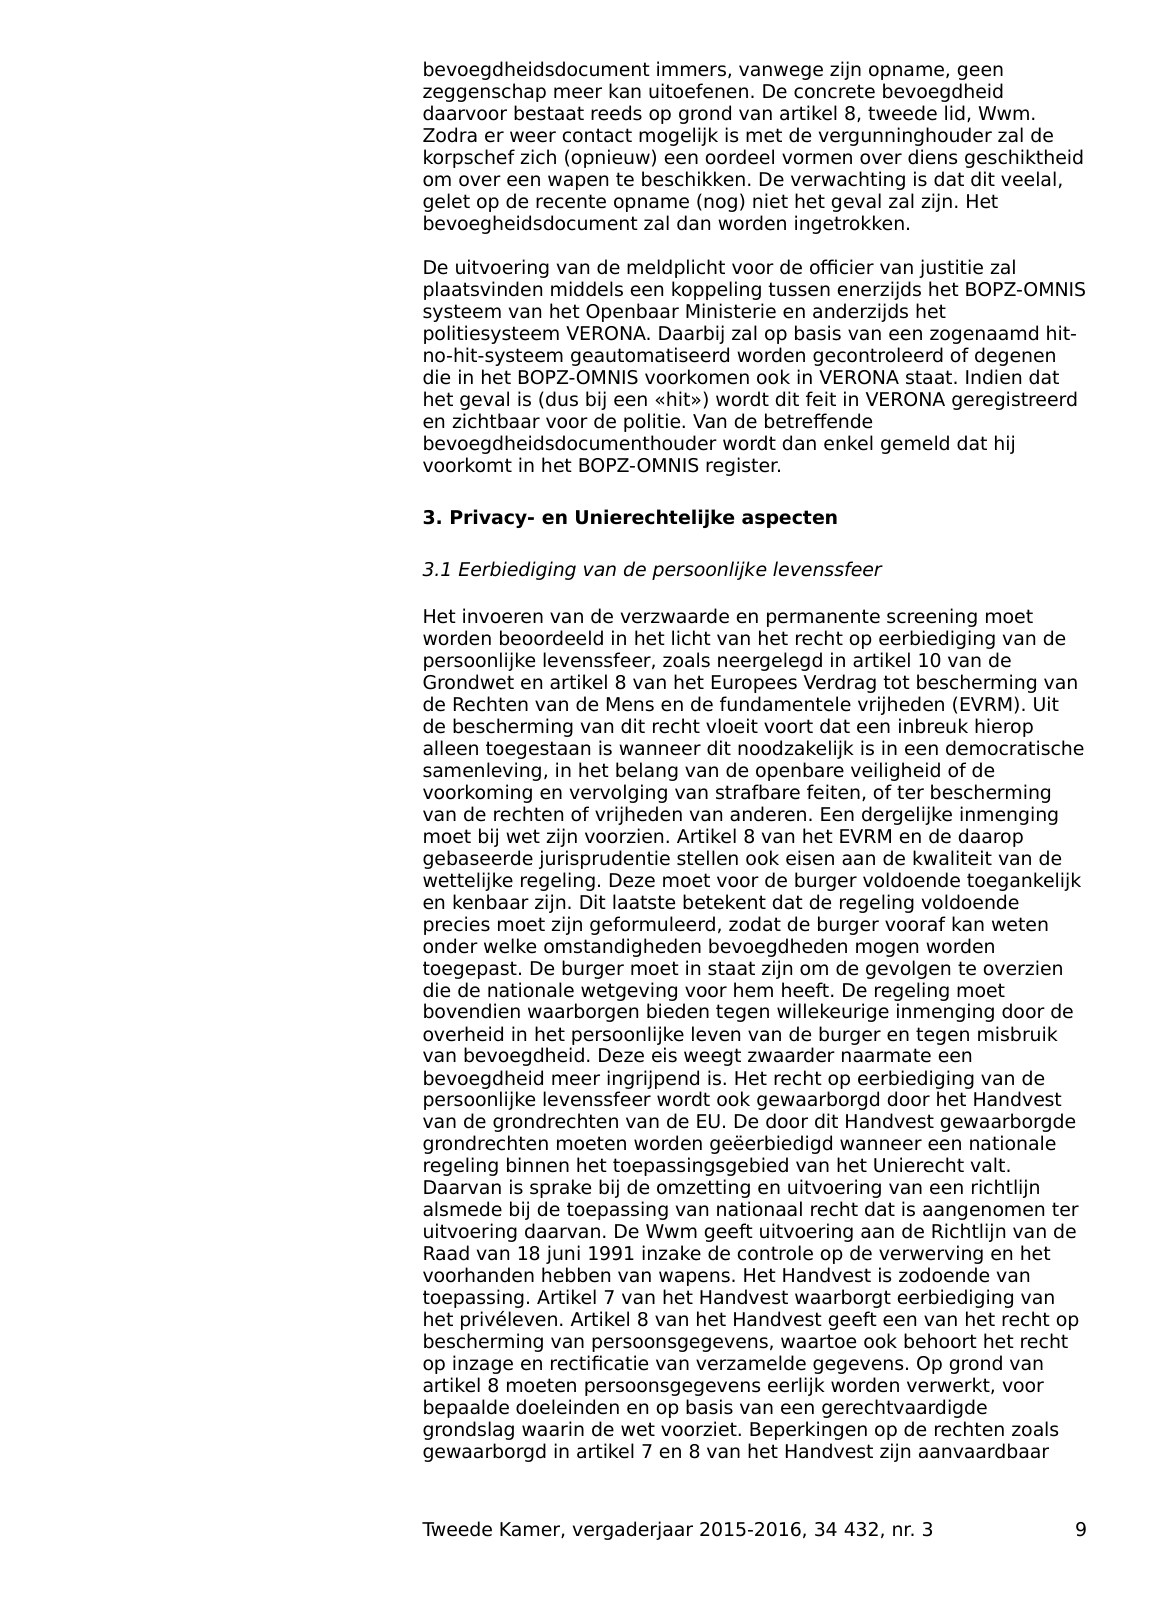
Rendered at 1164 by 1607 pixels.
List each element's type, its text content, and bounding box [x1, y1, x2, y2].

text De uitvoering van de meldplicht voor de officier van justitie zal plaatsvinden middels een koppeling tussen enerzijds het BOPZ-OMNIS systeem van het Openbaar Ministerie en anderzijds het politiesysteem VERONA. Daarbij zal op basis van een zogenaamd hit-no-hit-systeem geautomatiseerd worden gecontroleerd of degenen die in het BOPZ-OMNIS voorkomen ook in VERONA staat. Indien dat het geval is (dus bij een «hit») wordt dit feit in VERONA geregistreerd en zichtbaar voor de politie. Van de betreffende bevoegdheidsdocumenthouder wordt dan enkel gemeld dat hij voorkomt in het BOPZ-OMNIS register. [422, 257, 1087, 477]
subtitle 3. Privacy- en Unierechtelijke aspecten [422, 507, 1087, 529]
text Het invoeren van de verzwaarde en permanente screening moet worden beoordeeld in het licht van het recht op eerbiediging van de persoonlijke levenssfeer, zoals neergelegd in artikel 10 van de Grondwet en artikel 8 van het Europees Verdrag tot bescherming van de Rechten van de Mens en de fundamentele vrijheden (EVRM). Uit de bescherming van dit recht vloeit voort dat een inbreuk hierop alleen toegestaan is wanneer dit noodzakelijk is in een democratische samenleving, in het belang van de openbare veiligheid of de voorkoming en vervolging van strafbare feiten, of ter bescherming van de rechten of vrijheden van anderen. Een dergelijke inmenging moet bij wet zijn voorzien. Artikel 8 van het EVRM en de daarop gebaseerde jurisprudentie stellen ook eisen aan de kwaliteit van de wettelijke regeling. Deze moet voor de burger voldoende toegankelijk en kenbaar zijn. Dit laatste betekent dat de regeling voldoende precies moet zijn geformuleerd, zodat de burger vooraf kan weten onder welke omstandigheden bevoegdheden mogen worden toegepast. De burger moet in staat zijn om de gevolgen te overzien die de nationale wetgeving voor hem heeft. De regeling moet bovendien waarborgen bieden tegen willekeurige inmenging door de overheid in het persoonlijke leven van de burger en tegen misbruik van bevoegdheid. Deze eis weegt zwaarder naarmate een bevoegdheid meer ingrijpend is. Het recht op eerbiediging van de persoonlijke levenssfeer wordt ook gewaarborgd door het Handvest van de grondrechten van de EU. De door dit Handvest gewaarborgde grondrechten moeten worden geëerbiedigd wanneer een nationale regeling binnen het toepassingsgebied van het Unierecht valt. Daarvan is sprake bij de omzetting en uitvoering van een richtlijn alsmede bij de toepassing van nationaal recht dat is aangenomen ter uitvoering daarvan. De Wwm geeft uitvoering aan de Richtlijn van de Raad van 18 juni 1991 inzake de controle op de verwerving en het voorhanden hebben van wapens. Het Handvest is zodoende van toepassing. Artikel 7 van het Handvest waarborgt eerbiediging van het privéleven. Artikel 8 van het Handvest geeft een van het recht op bescherming van persoonsgegevens, waartoe ook behoort het recht op inzage en rectificatie van verzamelde gegevens. Op grond van artikel 8 moeten persoonsgegevens eerlijk worden verwerkt, voor bepaalde doeleinden en op basis van een gerechtvaardigde grondslag waarin de wet voorziet. Beperkingen op de rechten zoals gewaarborgd in artikel 7 en 8 van het Handvest zijn aanvaardbaar [422, 606, 1087, 1463]
text bevoegdheidsdocument immers, vanwege zijn opname, geen zeggenschap meer kan uitoefenen. De concrete bevoegdheid daarvoor bestaat reeds op grond van artikel 8, tweede lid, Wwm. Zodra er weer contact mogelijk is met de vergunninghouder zal de korpschef zich (opnieuw) een oordeel vormen over diens geschiktheid om over een wapen te beschikken. De verwachting is dat dit veelal, gelet op de recente opname (nog) niet het geval zal zijn. Het bevoegheidsdocument zal dan worden ingetrokken. [422, 59, 1087, 235]
subtitle 3.1 Eerbiediging van de persoonlijke levenssfeer [422, 559, 1087, 581]
